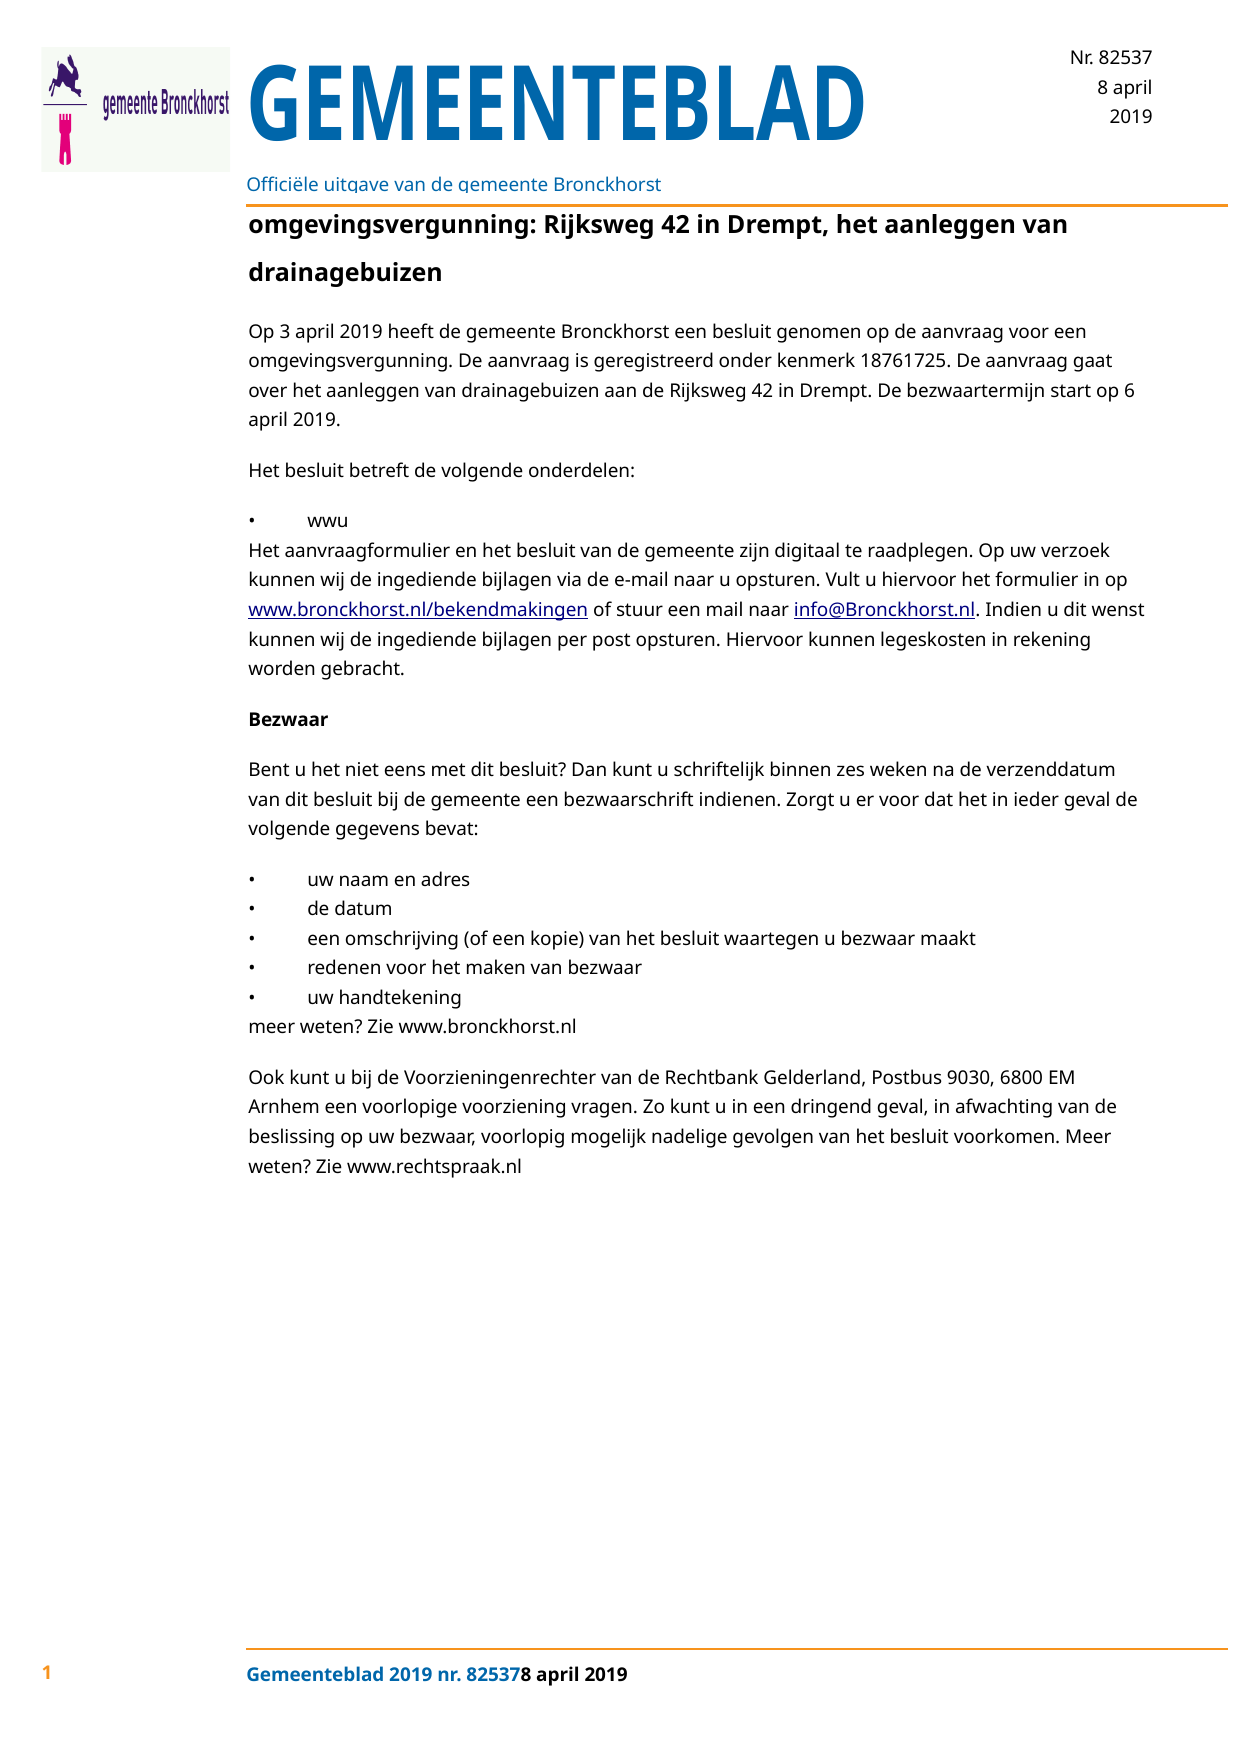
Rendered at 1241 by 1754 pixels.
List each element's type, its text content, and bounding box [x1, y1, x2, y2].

text Het aanvraagformulier en het besluit van de gemeente zijn digitaal te raadplegen. Op uw verzoek kunnen wij de ingediende bijlagen via de e-mail naar u opsturen. Vult u hiervoor het formulier in op www.bronckhorst.nl/bekendmakingen of stuur een mail naar info@Bronckhorst.nl. Indien u dit wenst kunnen wij de ingediende bijlagen per post opsturen. Hiervoor kunnen legeskosten in rekening worden gebracht. [248, 537, 1152, 681]
text Bent u het niet eens met dit besluit? Dan kunt u schriftelijk binnen zes weken na de verzenddatum van dit besluit bij de gemeente een bezwaarschrift indienen. Zorgt u er voor dat het in ieder geval de volgende gegevens bevat: [248, 756, 1152, 841]
picture [41, 47, 231, 172]
text Bezwaar [248, 706, 1152, 732]
list uw handtekening [248, 984, 1152, 1010]
text Ook kunt u bij de Voorzieningenrechter van de Rechtbank Gelderland, Postbus 9030, 6800 EM Arnhem een voorlopige voorziening vragen. Zo kunt u in een dringend geval, in afwachting van de beslissing op uw bezwaar, voorlopig mogelijk nadelige gevolgen van het besluit voorkomen. Meer weten? Zie www.rechtspraak.nl [248, 1064, 1152, 1179]
text omgevingsvergunning: Rijksweg 42 in Drempt, het aanleggen van drainagebuizen [248, 207, 1152, 288]
text Het besluit betreft de volgende onderdelen: [248, 457, 1152, 483]
list wwu [248, 507, 1152, 533]
text Op 3 april 2019 heeft de gemeente Bronckhorst een besluit genomen op de aanvraag voor een omgevingsvergunning. De aanvraag is geregistreerd onder kenmerk 18761725. De aanvraag gaat over het aanleggen van drainagebuizen aan de Rijksweg 42 in Drempt. De bezwaartermijn start op 6 april 2019. [248, 318, 1152, 432]
list een omschrijving (of een kopie) van het besluit waartegen u bezwaar maakt [248, 925, 1152, 951]
list de datum [248, 895, 1152, 921]
text meer weten? Zie www.bronckhorst.nl [248, 1014, 1152, 1039]
list redenen voor het maken van bezwaar [248, 954, 1152, 980]
list uw naam en adres [248, 866, 1152, 892]
